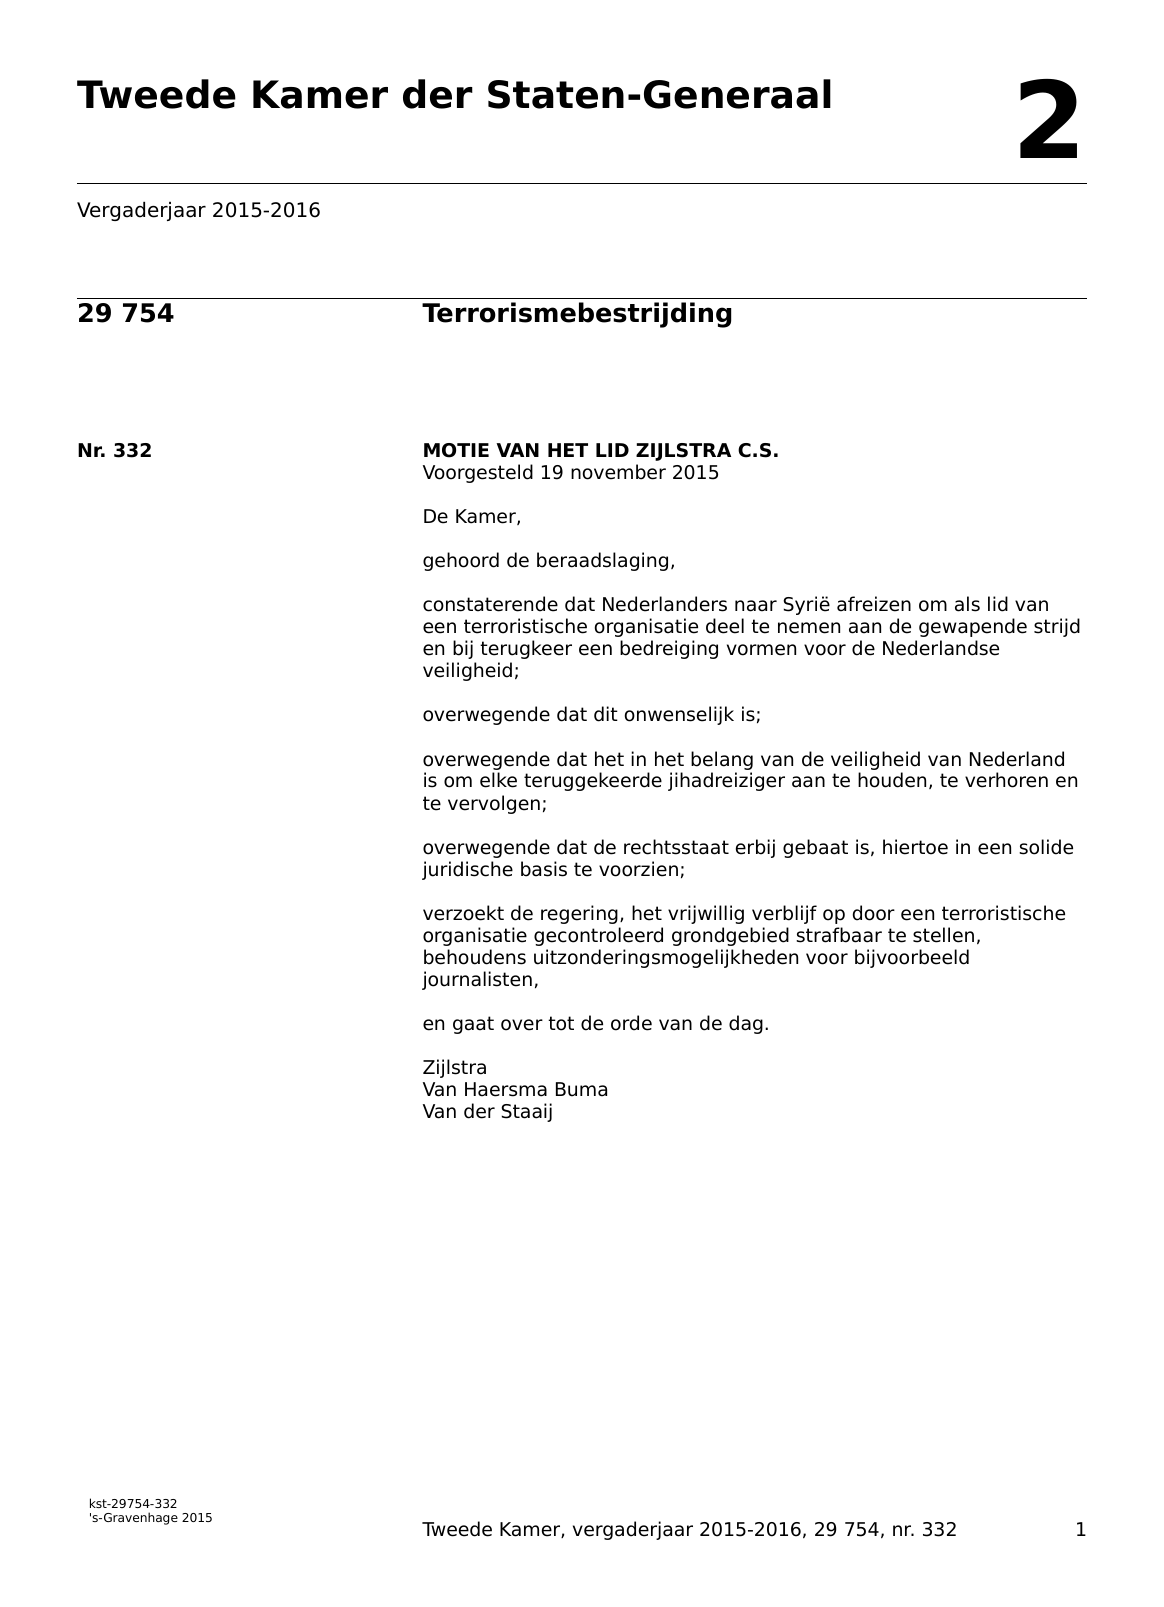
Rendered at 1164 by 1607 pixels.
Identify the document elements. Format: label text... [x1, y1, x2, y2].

text overwegende dat het in het belang van de veiligheid van Nederland is om elke teruggekeerde jihadreiziger aan te houden, te verhoren en te vervolgen; [422, 748, 1087, 814]
text Van Haersma Buma [422, 1079, 1087, 1101]
text kst-29754-332 [88, 1497, 323, 1511]
text constaterende dat Nederlanders naar Syrië afreizen om als lid van een terroristische organisatie deel te nemen aan de gewapende strijd en bij terugkeer een bedreiging vormen voor de Nederlandse veiligheid; [422, 594, 1087, 682]
subtitle Nr. 332 MOTIE VAN HET LID ZIJLSTRA C.S. [77, 440, 1087, 462]
text Van der Staaij [422, 1101, 1087, 1123]
subtitle 29 754 Terrorismebestrijding [77, 299, 1087, 329]
text gehoord de beraadslaging, [422, 550, 1087, 572]
text Zijlstra [422, 1057, 1087, 1079]
table_cell Vergaderjaar 2015-2016 [77, 184, 1087, 298]
table_header Tweede Kamer der Staten-Generaal [77, 59, 886, 183]
text De Kamer, [422, 506, 1087, 528]
text verzoekt de regering, het vrijwillig verblijf op door een terroristische organisatie gecontroleerd grondgebied strafbaar te stellen, behoudens uitzonderingsmogelijkheden voor bijvoorbeeld journalisten, [422, 903, 1087, 991]
text overwegende dat de rechtsstaat erbij gebaat is, hiertoe in een solide juridische basis te voorzien; [422, 837, 1087, 881]
text en gaat over tot de orde van de dag. [422, 1013, 1087, 1035]
text Voorgesteld 19 november 2015 [422, 462, 1087, 484]
table_header 2 [886, 59, 1087, 183]
text overwegende dat dit onwenselijk is; [422, 704, 1087, 726]
text 's-Gravenhage 2015 [88, 1511, 323, 1525]
